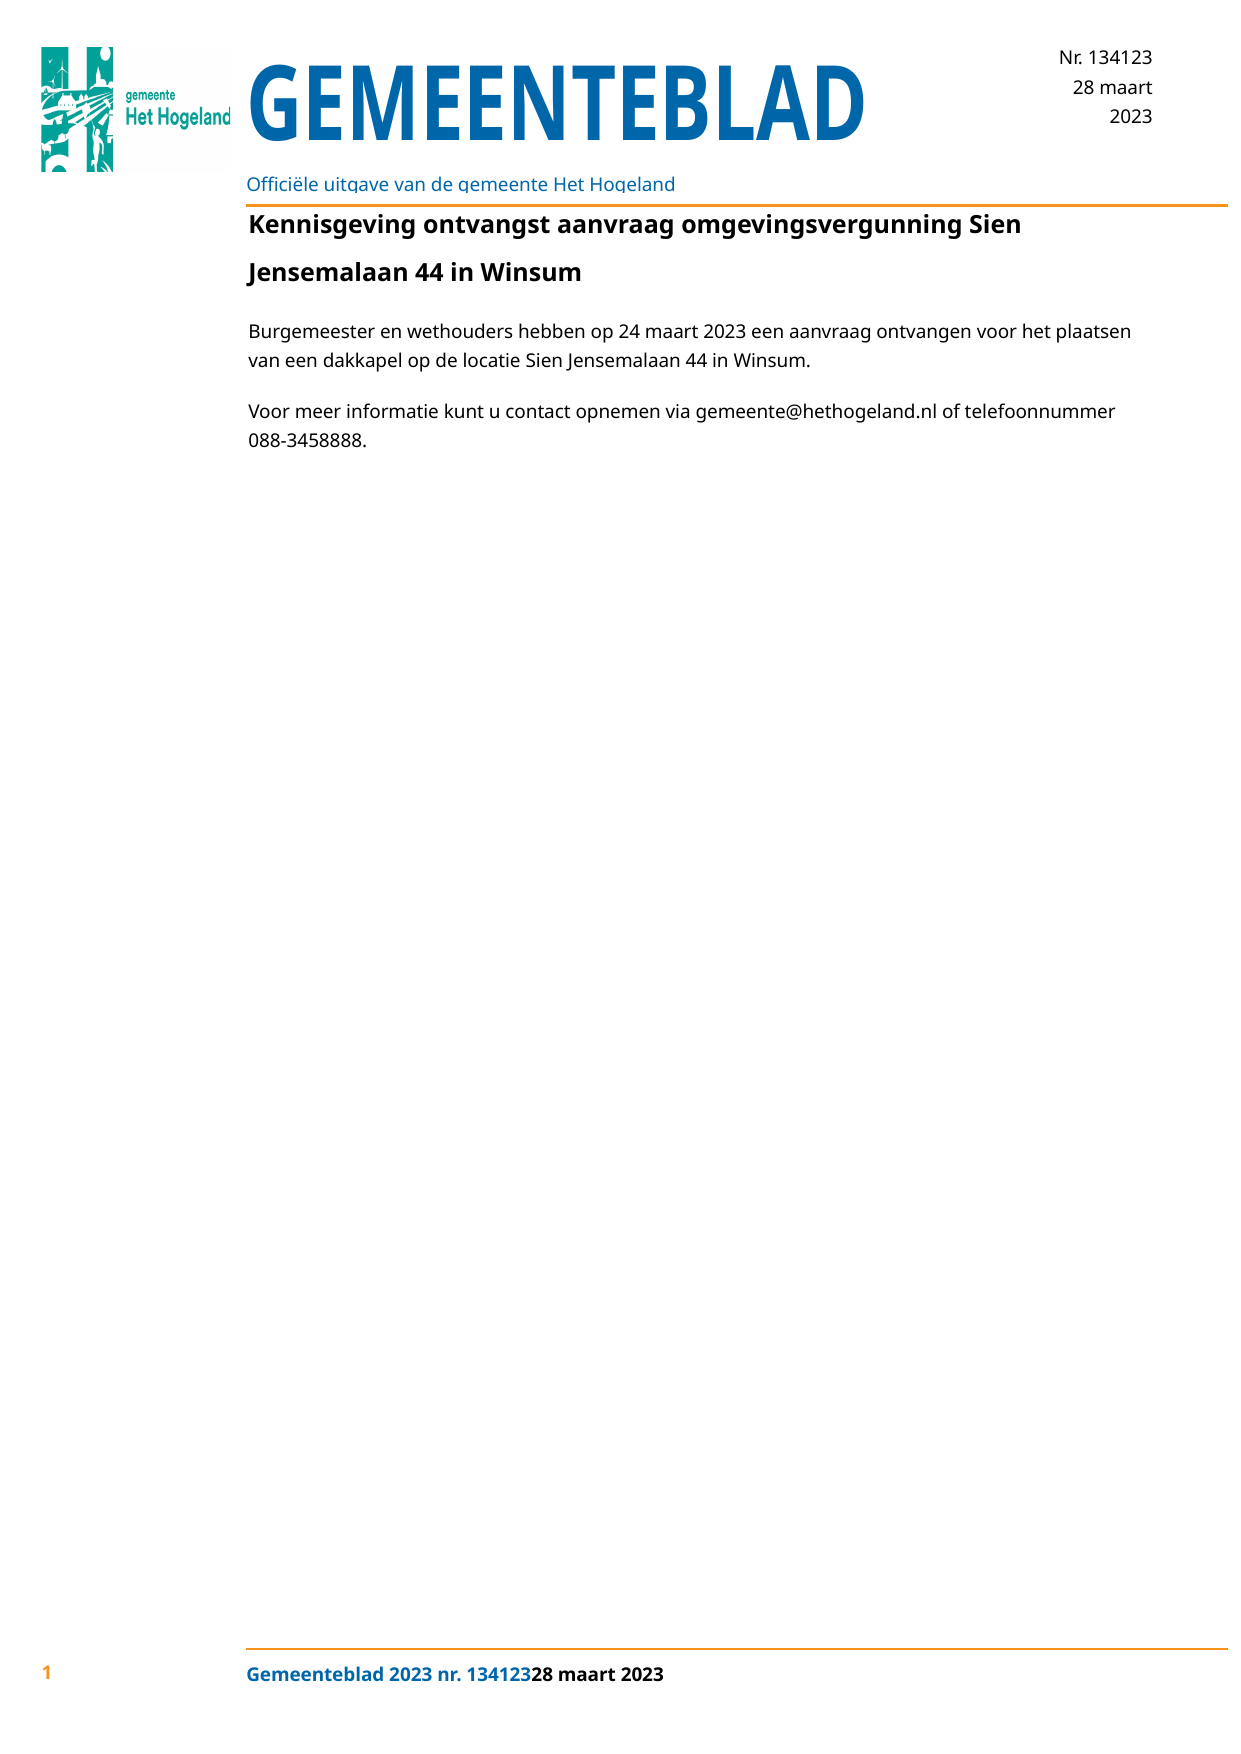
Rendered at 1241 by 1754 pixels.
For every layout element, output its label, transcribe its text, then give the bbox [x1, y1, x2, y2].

text Burgemeester en wethouders hebben op 24 maart 2023 een aanvraag ontvangen voor het plaatsen van een dakkapel op de locatie Sien Jensemalaan 44 in Winsum. [248, 318, 1152, 373]
text Kennisgeving ontvangst aanvraag omgevingsvergunning Sien Jensemalaan 44 in Winsum [248, 207, 1152, 288]
picture [41, 47, 231, 172]
text Voor meer informatie kunt u contact opnemen via gemeente@hethogeland.nl of telefoonnummer 088-3458888. [248, 398, 1152, 453]
